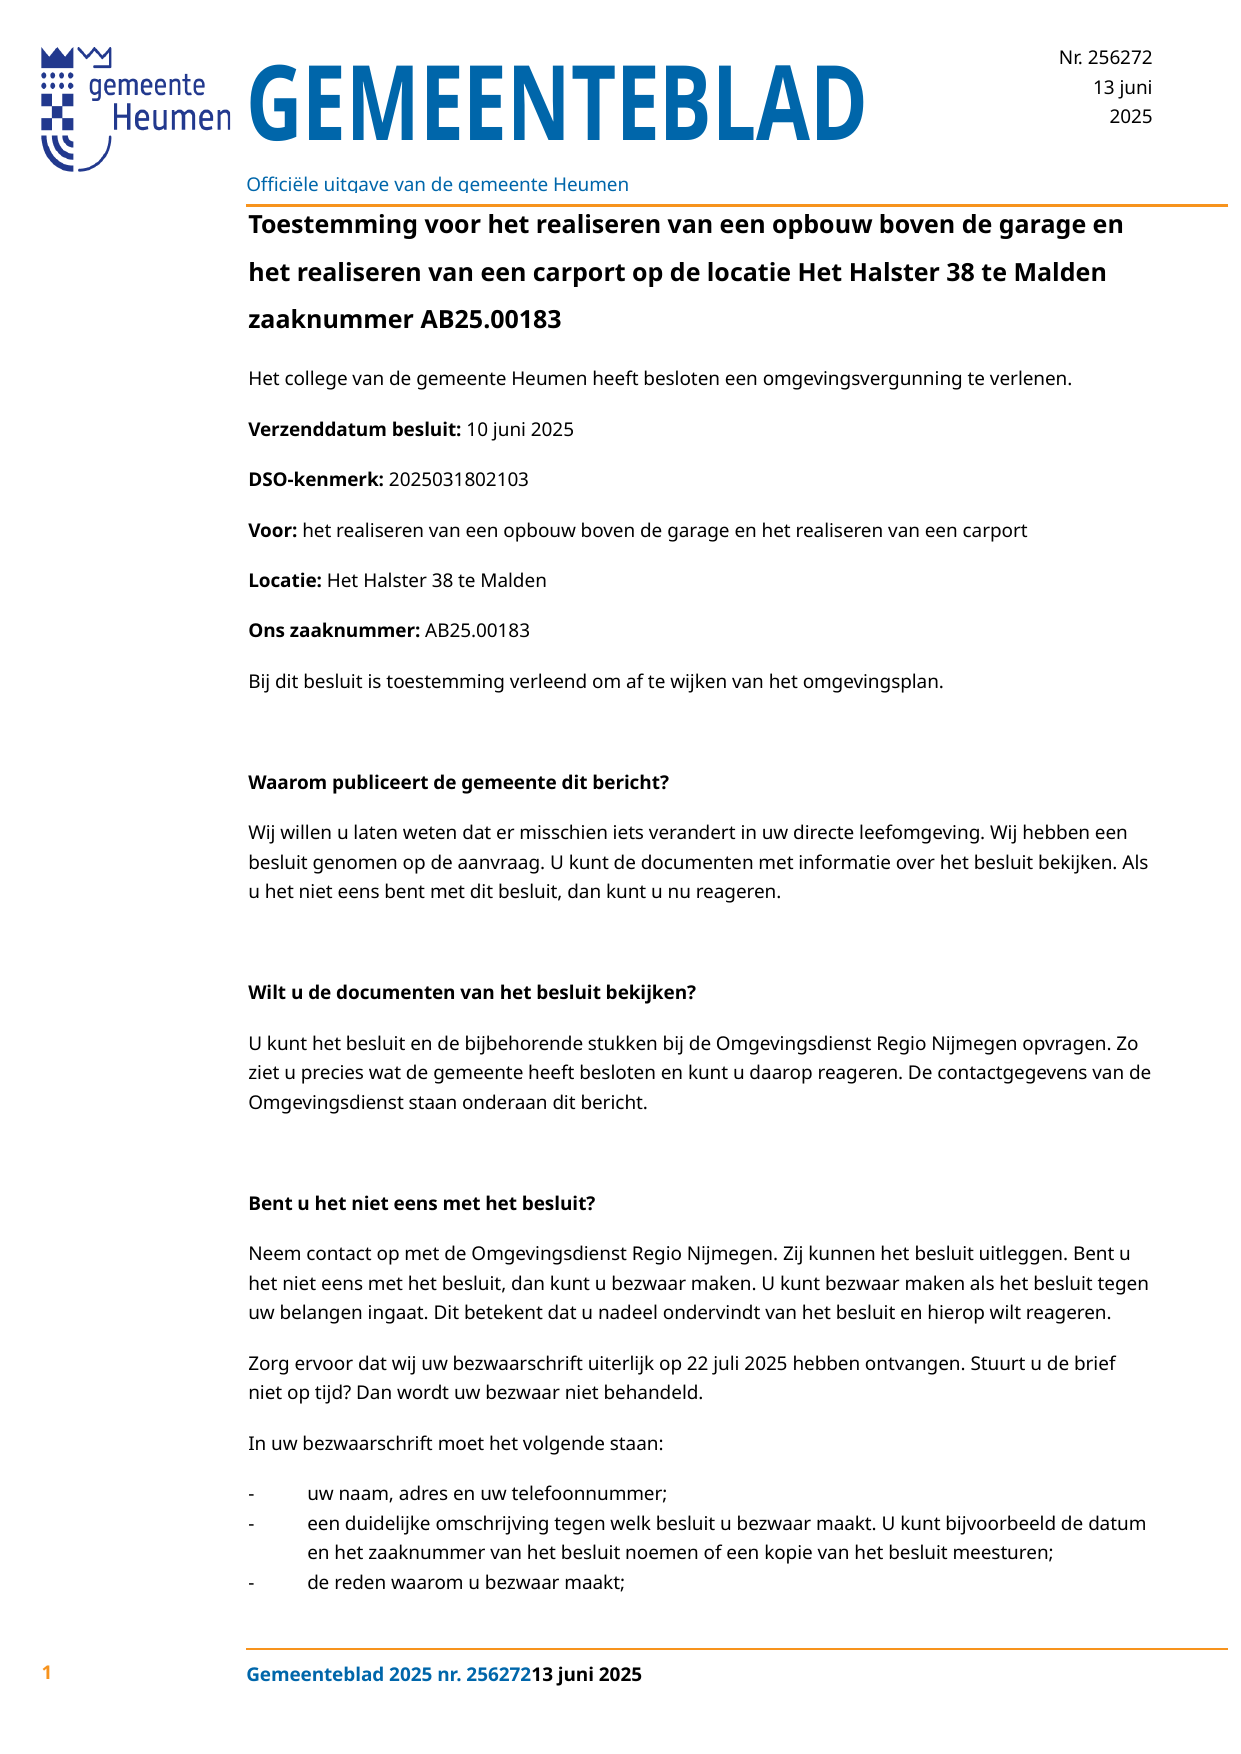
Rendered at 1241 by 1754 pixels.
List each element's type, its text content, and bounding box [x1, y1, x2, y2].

text DSO-kenmerk: 2025031802103 [248, 466, 1152, 492]
text Voor: het realiseren van een opbouw boven de garage en het realiseren van een carport [248, 517, 1152, 542]
text Toestemming voor het realiseren van een opbouw boven de garage en het realiseren van een carport op de locatie Het Halster 38 te Malden zaaknummer AB25.00183 [248, 207, 1152, 336]
text Verzenddatum besluit: 10 juni 2025 [248, 416, 1152, 442]
text In uw bezwaarschrift moet het volgende staan: [248, 1430, 1152, 1455]
text Locatie: Het Halster 38 te Malden [248, 567, 1152, 593]
text U kunt het besluit en de bijbehorende stukken bij de Omgevingsdienst Regio Nijmegen opvragen. Zo ziet u precies wat de gemeente heeft besloten en kunt u daarop reageren. De contactgegevens van de Omgevingsdienst staan onderaan dit bericht. [248, 1030, 1152, 1114]
list de reden waarom u bezwaar maakt; [248, 1569, 1152, 1594]
text Ons zaaknummer: AB25.00183 [248, 618, 1152, 643]
text Bent u het niet eens met het besluit? [248, 1190, 1152, 1215]
text Bij dit besluit is toestemming verleend om af te wijken van het omgevingsplan. [248, 668, 1152, 694]
text Waarom publiceert de gemeente dit bericht? [248, 769, 1152, 794]
text Zorg ervoor dat wij uw bezwaarschrift uiterlijk op 22 juli 2025 hebben ontvangen. Stuurt u de brief niet op tijd? Dan wordt uw bezwaar niet behandeld. [248, 1350, 1152, 1405]
list uw naam, adres en uw telefoonnummer; [248, 1480, 1152, 1506]
text Wilt u de documenten van het besluit bekijken? [248, 979, 1152, 1005]
text Wij willen u laten weten dat er misschien iets verandert in uw directe leefomgeving. Wij hebben een besluit genomen op de aanvraag. U kunt de documenten met informatie over het besluit bekijken. Als u het niet eens bent met dit besluit, dan kunt u nu reageren. [248, 819, 1152, 904]
list een duidelijke omschrijving tegen welk besluit u bezwaar maakt. U kunt bijvoorbeeld de datum en het zaaknummer van het besluit noemen of een kopie van het besluit meesturen; [248, 1510, 1152, 1565]
picture [41, 47, 231, 172]
text Neem contact op met de Omgevingsdienst Regio Nijmegen. Zij kunnen het besluit uitleggen. Bent u het niet eens met het besluit, dan kunt u bezwaar maken. U kunt bezwaar maken als het besluit tegen uw belangen ingaat. Dit betekent dat u nadeel ondervindt van het besluit en hierop wilt reageren. [248, 1240, 1152, 1325]
text Het college van de gemeente Heumen heeft besloten een omgevingsvergunning te verlenen. [248, 366, 1152, 391]
